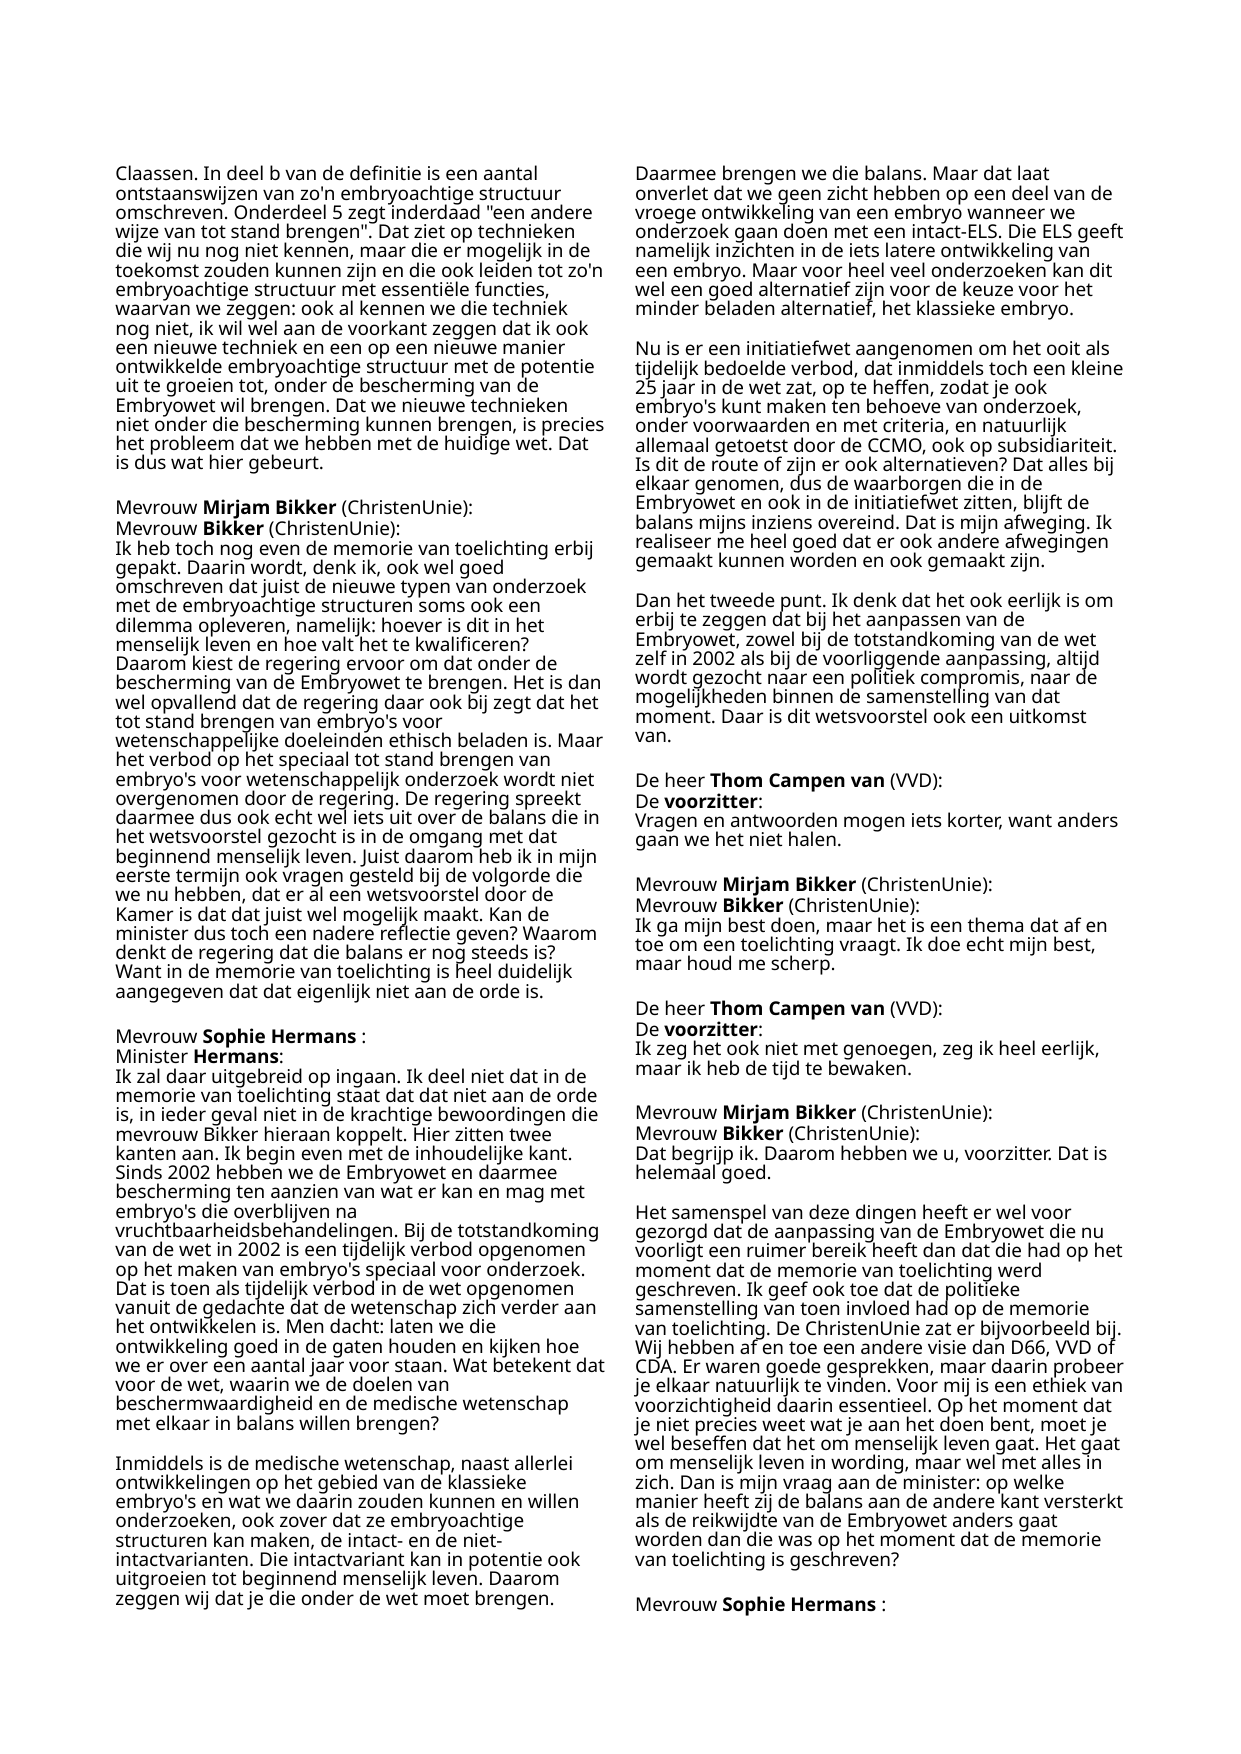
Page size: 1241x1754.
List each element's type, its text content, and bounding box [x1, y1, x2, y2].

text Mevrouw Sophie Hermans : [115, 1023, 605, 1048]
text Nu is er een initiatiefwet aangenomen om het ooit als tijdelijk bedoelde verbod, dat inmiddels toch een kleine 25 jaar in de wet zat, op te heffen, zodat je ook embryo's kunt maken ten behoeve van onderzoek, onder voorwaarden en met criteria, en natuurlijk allemaal getoetst door de CCMO, ook op subsidiariteit. Is dit de route of zijn er ook alternatieven? Dat alles bij elkaar genomen, dus de waarborgen die in de Embryowet en ook in de initiatiefwet zitten, blijft de balans mijns inziens overeind. Dat is mijn afweging. Ik realiseer me heel goed dat er ook andere afwegingen gemaakt kunnen worden en ook gemaakt zijn. [635, 340, 1125, 571]
text Mevrouw Bikker (ChristenUnie): [635, 1125, 1125, 1144]
text Claassen. In deel b van de definitie is een aantal ontstaanswijzen van zo'n embryoachtige structuur omschreven. Onderdeel 5 zegt inderdaad "een andere wijze van tot stand brengen". Dat ziet op technieken die wij nu nog niet kennen, maar die er mogelijk in de toekomst zouden kunnen zijn en die ook leiden tot zo'n embryoachtige structuur met essentiële functies, waarvan we zeggen: ook al kennen we die techniek nog niet, ik wil wel aan de voorkant zeggen dat ik ook een nieuwe techniek en een op een nieuwe manier ontwikkelde embryoachtige structuur met de potentie uit te groeien tot, onder de bescherming van de Embryowet wil brengen. Dat we nieuwe technieken niet onder die bescherming kunnen brengen, is precies het probleem dat we hebben met de huidige wet. Dat is dus wat hier gebeurt. [115, 165, 605, 474]
text Ik zal daar uitgebreid op ingaan. Ik deel niet dat in de memorie van toelichting staat dat dat niet aan de orde is, in ieder geval niet in de krachtige bewoordingen die mevrouw Bikker hieraan koppelt. Hier zitten twee kanten aan. Ik begin even met de inhoudelijke kant. Sinds 2002 hebben we de Embryowet en daarmee bescherming ten aanzien van wat er kan en mag met embryo's die overblijven na vruchtbaarheidsbehandelingen. Bij de totstandkoming van de wet in 2002 is een tijdelijk verbod opgenomen op het maken van embryo's speciaal voor onderzoek. Dat is toen als tijdelijk verbod in de wet opgenomen vanuit de gedachte dat de wetenschap zich verder aan het ontwikkelen is. Men dacht: laten we die ontwikkeling goed in de gaten houden en kijken hoe we er over een aantal jaar voor staan. Wat betekent dat voor de wet, waarin we de doelen van beschermwaardigheid en de medische wetenschap met elkaar in balans willen brengen? [115, 1068, 605, 1434]
text Ik zeg het ook niet met genoegen, zeg ik heel eerlijk, maar ik heb de tijd te bewaken. [635, 1040, 1125, 1079]
text Mevrouw Bikker (ChristenUnie): [115, 520, 605, 539]
text De voorzitter: [635, 793, 1125, 812]
text Minister Hermans: [115, 1048, 605, 1068]
text Mevrouw Bikker (ChristenUnie): [635, 897, 1125, 917]
text Mevrouw Mirjam Bikker (ChristenUnie): [115, 494, 605, 520]
text Ik ga mijn best doen, maar het is een thema dat af en toe om een toelichting vraagt. Ik doe echt mijn best, maar houd me scherp. [635, 917, 1125, 974]
text De heer Thom Campen van (VVD): [635, 767, 1125, 793]
text Dan het tweede punt. Ik denk dat het ook eerlijk is om erbij te zeggen dat bij het aanpassen van de Embryowet, zowel bij de totstandkoming van de wet zelf in 2002 als bij de voorliggende aanpassing, altijd wordt gezocht naar een politiek compromis, naar de mogelijkheden binnen de samenstelling van dat moment. Daar is dit wetsvoorstel ook een uitkomst van. [635, 592, 1125, 746]
text Mevrouw Mirjam Bikker (ChristenUnie): [635, 1099, 1125, 1125]
text Ik heb toch nog even de memorie van toelichting erbij gepakt. Daarin wordt, denk ik, ook wel goed omschreven dat juist de nieuwe typen van onderzoek met de embryoachtige structuren soms ook een dilemma opleveren, namelijk: hoever is dit in het menselijk leven en hoe valt het te kwalificeren? Daarom kiest de regering ervoor om dat onder de bescherming van de Embryowet te brengen. Het is dan wel opvallend dat de regering daar ook bij zegt dat het tot stand brengen van embryo's voor wetenschappelijke doeleinden ethisch beladen is. Maar het verbod op het speciaal tot stand brengen van embryo's voor wetenschappelijk onderzoek wordt niet overgenomen door de regering. De regering spreekt daarmee dus ook echt wel iets uit over de balans die in het wetsvoorstel gezocht is in de omgang met dat beginnend menselijk leven. Juist daarom heb ik in mijn eerste termijn ook vragen gesteld bij de volgorde die we nu hebben, dat er al een wetsvoorstel door de Kamer is dat dat juist wel mogelijk maakt. Kan de minister dus toch een nadere reflectie geven? Waarom denkt de regering dat die balans er nog steeds is? Want in de memorie van toelichting is heel duidelijk aangegeven dat dat eigenlijk niet aan de orde is. [115, 539, 605, 1002]
text Mevrouw Sophie Hermans : [635, 1591, 1125, 1617]
text Het samenspel van deze dingen heeft er wel voor gezorgd dat de aanpassing van de Embryowet die nu voorligt een ruimer bereik heeft dan dat die had op het moment dat de memorie van toelichting werd geschreven. Ik geef ook toe dat de politieke samenstelling van toen invloed had op de memorie van toelichting. De ChristenUnie zat er bijvoorbeeld bij. Wij hebben af en toe een andere visie dan D66, VVD of CDA. Er waren goede gesprekken, maar daarin probeer je elkaar natuurlijk te vinden. Voor mij is een ethiek van voorzichtigheid daarin essentieel. Op het moment dat je niet precies weet wat je aan het doen bent, moet je wel beseffen dat het om menselijk leven gaat. Het gaat om menselijk leven in wording, maar wel met alles in zich. Dan is mijn vraag aan de minister: op welke manier heeft zij de balans aan de andere kant versterkt als de reikwijdte van de Embryowet anders gaat worden dan die was op het moment dat de memorie van toelichting is geschreven? [635, 1204, 1125, 1570]
text Inmiddels is de medische wetenschap, naast allerlei ontwikkelingen op het gebied van de klassieke embryo's en wat we daarin zouden kunnen en willen onderzoeken, ook zover dat ze embryoachtige structuren kan maken, de intact- en de niet-intactvarianten. Die intactvariant kan in potentie ook uitgroeien tot beginnend menselijk leven. Daarom zeggen wij dat je die onder de wet moet brengen. [115, 1455, 605, 1609]
text Vragen en antwoorden mogen iets korter, want anders gaan we het niet halen. [635, 812, 1125, 851]
text Dat begrijp ik. Daarom hebben we u, voorzitter. Dat is helemaal goed. [635, 1144, 1125, 1183]
text De heer Thom Campen van (VVD): [635, 995, 1125, 1021]
text Daarmee brengen we die balans. Maar dat laat onverlet dat we geen zicht hebben op een deel van de vroege ontwikkeling van een embryo wanneer we onderzoek gaan doen met een intact-ELS. Die ELS geeft namelijk inzichten in de iets latere ontwikkeling van een embryo. Maar voor heel veel onderzoeken kan dit wel een goed alternatief zijn voor de keuze voor het minder beladen alternatief, het klassieke embryo. [635, 165, 1125, 319]
text De voorzitter: [635, 1021, 1125, 1040]
text Mevrouw Mirjam Bikker (ChristenUnie): [635, 872, 1125, 897]
